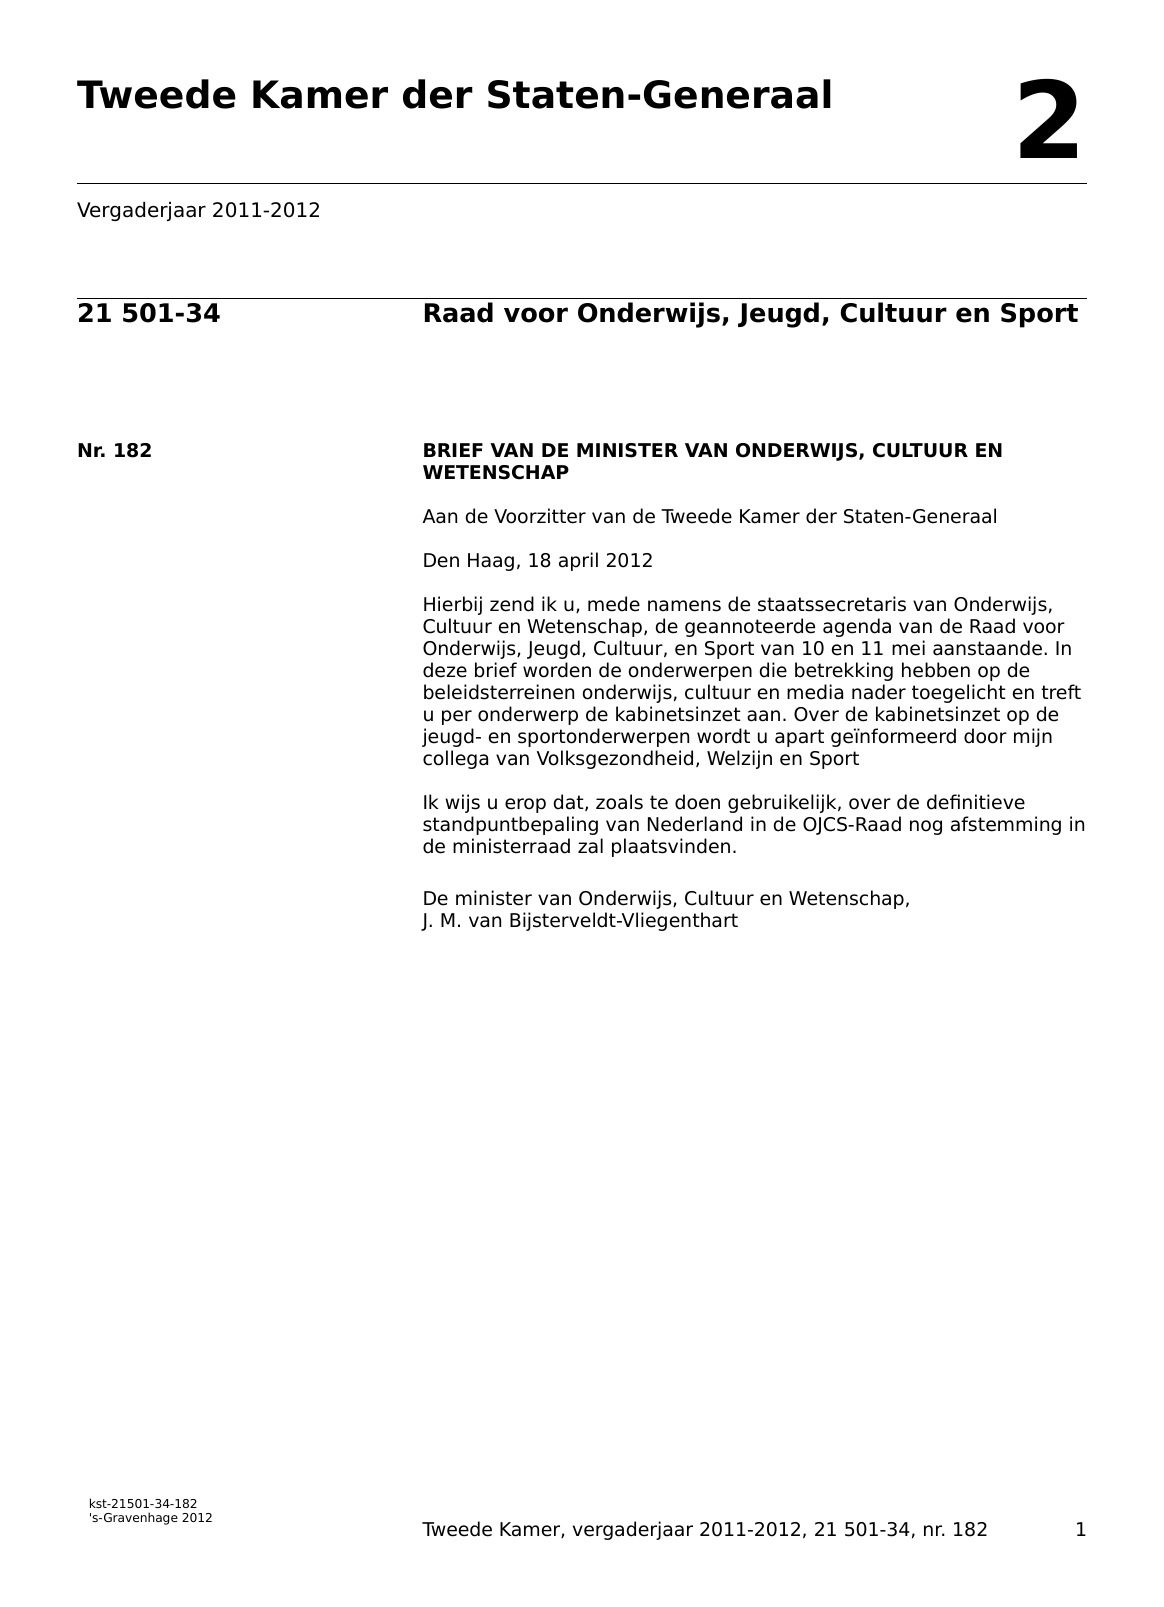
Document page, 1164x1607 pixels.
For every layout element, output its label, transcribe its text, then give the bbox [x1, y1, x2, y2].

text De minister van Onderwijs, Cultuur en Wetenschap, J. M. van Bijsterveldt-Vliegenthart [422, 888, 1087, 932]
table_header 2 [886, 59, 1087, 183]
text 's-Gravenhage 2012 [88, 1511, 323, 1525]
text Den Haag, 18 april 2012 [422, 550, 1087, 572]
table_cell Vergaderjaar 2011-2012 [77, 184, 1087, 298]
text Aan de Voorzitter van de Tweede Kamer der Staten-Generaal [422, 506, 1087, 528]
subtitle 21 501-34 Raad voor Onderwijs, Jeugd, Cultuur en Sport [77, 299, 1087, 329]
text Hierbij zend ik u, mede namens de staatssecretaris van Onderwijs, Cultuur en Wetenschap, de geannoteerde agenda van de Raad voor Onderwijs, Jeugd, Cultuur, en Sport van 10 en 11 mei aanstaande. In deze brief worden de onderwerpen die betrekking hebben op de beleidsterreinen onderwijs, cultuur en media nader toegelicht en treft u per onderwerp de kabinetsinzet aan. Over de kabinetsinzet op de jeugd- en sportonderwerpen wordt u apart geïnformeerd door mijn collega van Volksgezondheid, Welzijn en Sport [422, 594, 1087, 770]
text Ik wijs u erop dat, zoals te doen gebruikelijk, over de definitieve standpuntbepaling van Nederland in de OJCS-Raad nog afstemming in de ministerraad zal plaatsvinden. [422, 792, 1087, 858]
table_header Tweede Kamer der Staten-Generaal [77, 59, 886, 183]
subtitle Nr. 182 BRIEF VAN DE MINISTER VAN ONDERWIJS, CULTUUR EN WETENSCHAP [77, 440, 1087, 484]
text kst-21501-34-182 [88, 1497, 323, 1511]
